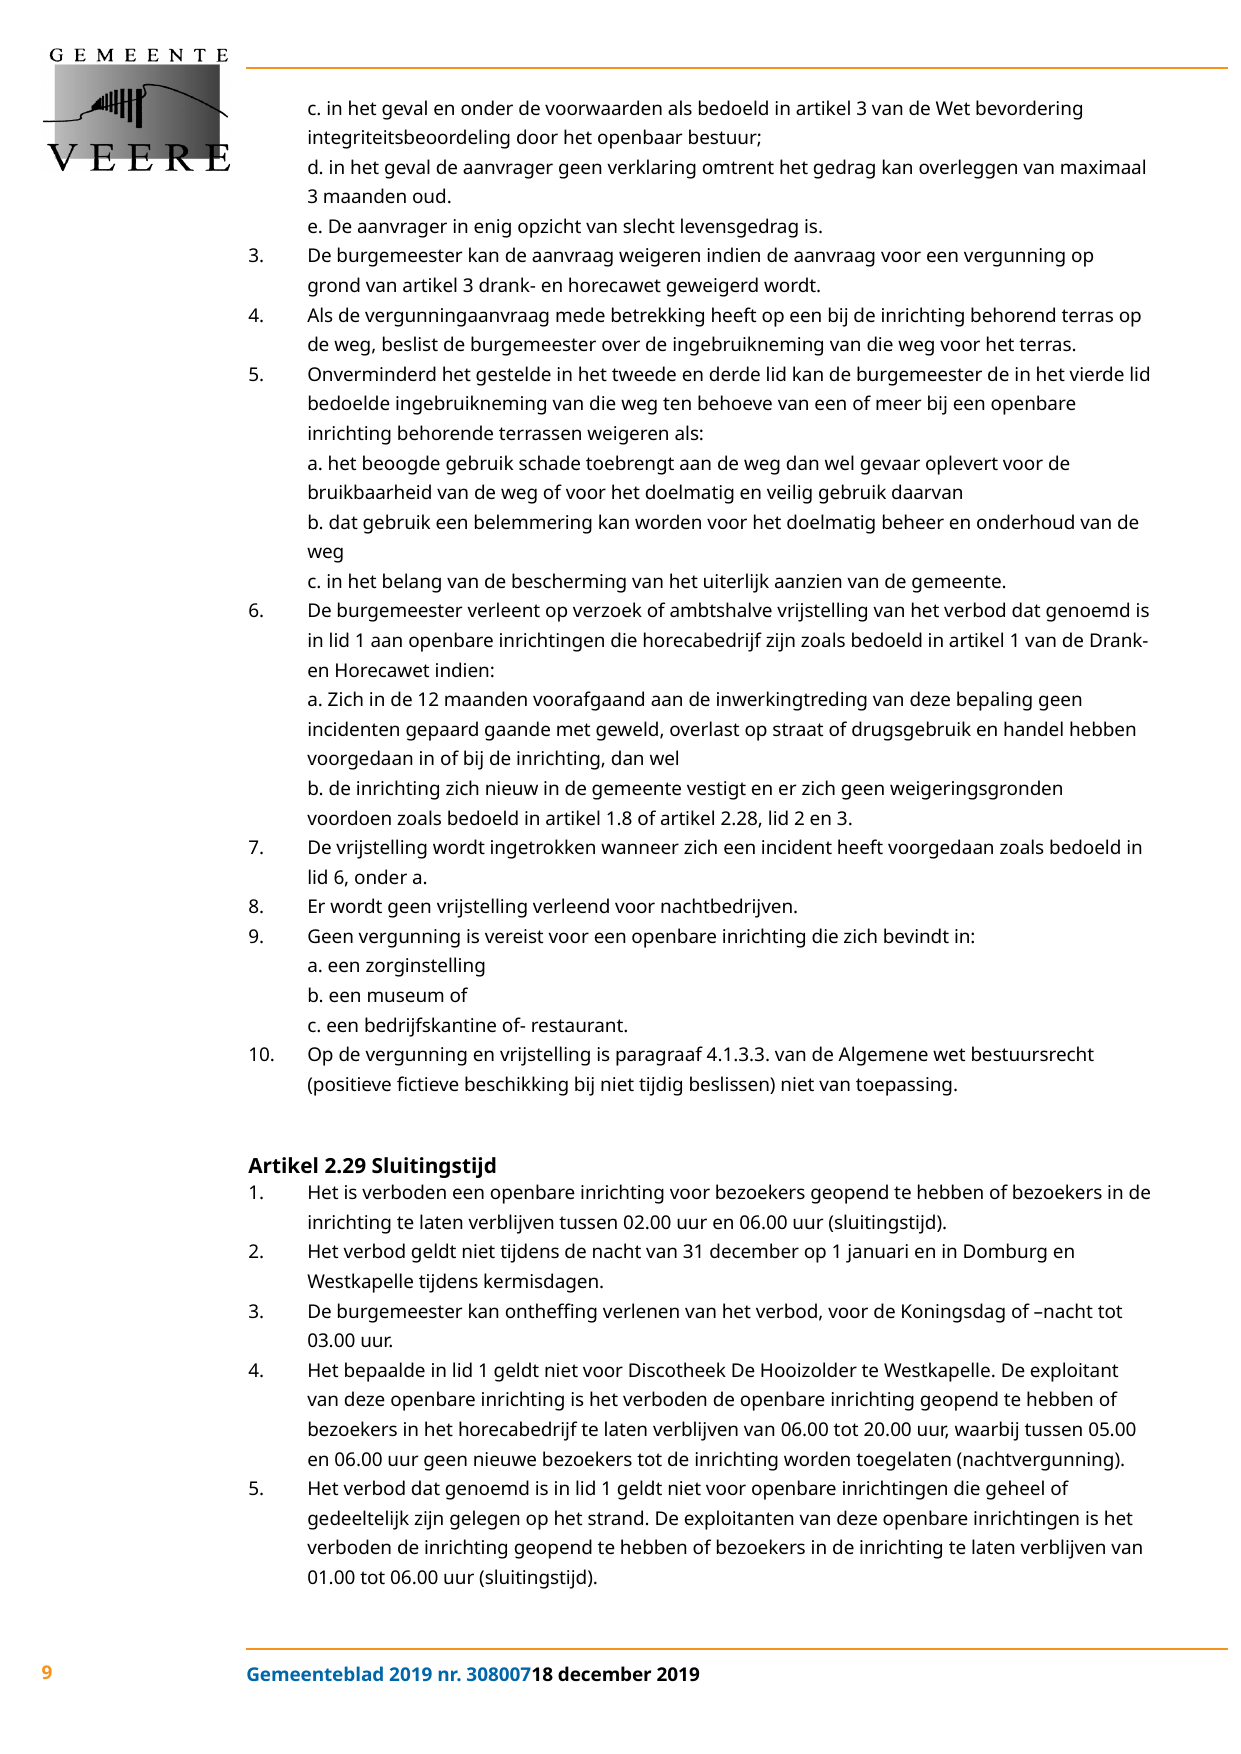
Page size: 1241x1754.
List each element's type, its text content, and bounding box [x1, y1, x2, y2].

list c. in het geval en onder de voorwaarden als bedoeld in artikel 3 van de Wet bevordering integriteitsbeoordeling door het openbaar bestuur; [248, 95, 1152, 150]
list Het verbod geldt niet tijdens de nacht van 31 december op 1 januari en in Domburg en Westkapelle tijdens kermisdagen. [248, 1239, 1152, 1294]
list e. De aanvrager in enig opzicht van slecht levensgedrag is. [248, 213, 1152, 239]
list Onverminderd het gestelde in het tweede en derde lid kan de burgemeester de in het vierde lid bedoelde ingebruikneming van die weg ten behoeve van een of meer bij een openbare inrichting behorende terrassen weigeren als: [248, 361, 1152, 446]
list b. dat gebruik een belemmering kan worden voor het doelmatig beheer en onderhoud van de weg [248, 509, 1152, 564]
list c. een bedrijfskantine of- restaurant. [248, 1012, 1152, 1038]
list Er wordt geen vrijstelling verleend voor nachtbedrijven. [248, 893, 1152, 919]
list b. een museum of [248, 982, 1152, 1008]
list De burgemeester verleent op verzoek of ambtshalve vrijstelling van het verbod dat genoemd is in lid 1 aan openbare inrichtingen die horecabedrijf zijn zoals bedoeld in artikel 1 van de Drank- en Horecawet indien: [248, 598, 1152, 683]
list De burgemeester kan ontheffing verlenen van het verbod, voor de Koningsdag of –nacht tot 03.00 uur. [248, 1298, 1152, 1353]
list Het bepaalde in lid 1 geldt niet voor Discotheek De Hooizolder te Westkapelle. De exploitant van deze openbare inrichting is het verboden de openbare inrichting geopend te hebben of bezoekers in het horecabedrijf te laten verblijven van 06.00 tot 20.00 uur, waarbij tussen 05.00 en 06.00 uur geen nieuwe bezoekers tot de inrichting worden toegelaten (nachtvergunning). [248, 1357, 1152, 1471]
list c. in het belang van de bescherming van het uiterlijk aanzien van de gemeente. [248, 568, 1152, 594]
list b. de inrichting zich nieuw in de gemeente vestigt en er zich geen weigeringsgronden voordoen zoals bedoeld in artikel 1.8 of artikel 2.28, lid 2 en 3. [248, 775, 1152, 831]
picture [41, 47, 231, 172]
list a. een zorginstelling [248, 953, 1152, 978]
list De burgemeester kan de aanvraag weigeren indien de aanvraag voor een vergunning op grond van artikel 3 drank- en horecawet geweigerd wordt. [248, 243, 1152, 298]
list Het is verboden een openbare inrichting voor bezoekers geopend te hebben of bezoekers in de inrichting te laten verblijven tussen 02.00 uur en 06.00 uur (sluitingstijd). [248, 1179, 1152, 1235]
list d. in het geval de aanvrager geen verklaring omtrent het gedrag kan overleggen van maximaal 3 maanden oud. [248, 154, 1152, 209]
list Het verbod dat genoemd is in lid 1 geldt niet voor openbare inrichtingen die geheel of gedeeltelijk zijn gelegen op het strand. De exploitanten van deze openbare inrichtingen is het verboden de inrichting geopend te hebben of bezoekers in de inrichting te laten verblijven van 01.00 tot 06.00 uur (sluitingstijd). [248, 1475, 1152, 1590]
list Op de vergunning en vrijstelling is paragraaf 4.1.3.3. van de Algemene wet bestuursrecht (positieve fictieve beschikking bij niet tijdig beslissen) niet van toepassing. [248, 1041, 1152, 1097]
list Als de vergunningaanvraag mede betrekking heeft op een bij de inrichting behorend terras op de weg, beslist de burgemeester over de ingebruikneming van die weg voor het terras. [248, 302, 1152, 357]
list a. het beoogde gebruik schade toebrengt aan de weg dan wel gevaar oplevert voor de bruikbaarheid van de weg of voor het doelmatig en veilig gebruik daarvan [248, 450, 1152, 505]
list Geen vergunning is vereist voor een openbare inrichting die zich bevindt in: [248, 923, 1152, 949]
list De vrijstelling wordt ingetrokken wanneer zich een incident heeft voorgedaan zoals bedoeld in lid 6, onder a. [248, 834, 1152, 890]
list a. Zich in de 12 maanden voorafgaand aan de inwerkingtreding van deze bepaling geen incidenten gepaard gaande met geweld, overlast op straat of drugsgebruik en handel hebben voorgedaan in of bij de inrichting, dan wel [248, 686, 1152, 771]
text Artikel 2.29 Sluitingstijd [248, 1151, 1152, 1179]
